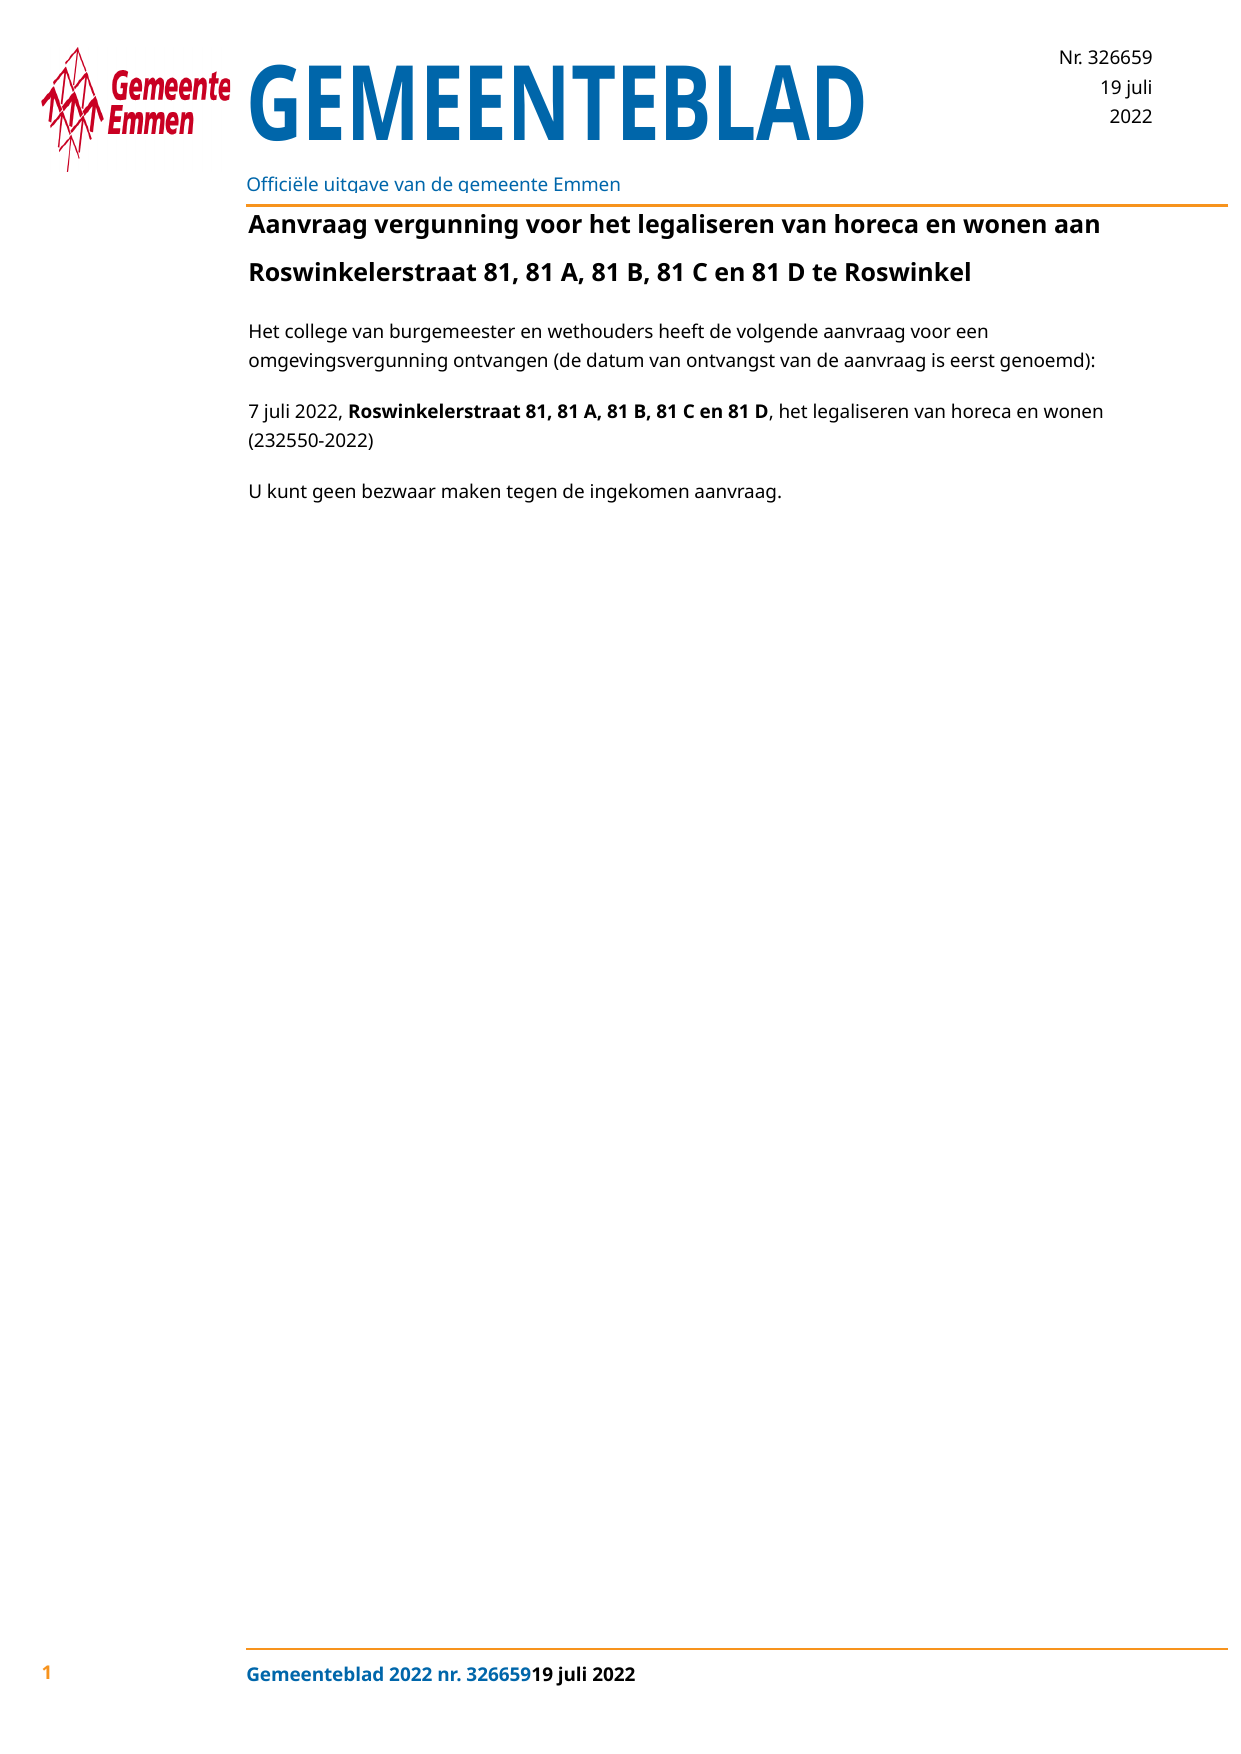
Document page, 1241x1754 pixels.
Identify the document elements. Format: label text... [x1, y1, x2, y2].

picture [41, 47, 231, 172]
text Het college van burgemeester en wethouders heeft de volgende aanvraag voor een omgevingsvergunning ontvangen (de datum van ontvangst van de aanvraag is eerst genoemd): [248, 318, 1152, 373]
text 7 juli 2022, Roswinkelerstraat 81, 81 A, 81 B, 81 C en 81 D, het legaliseren van horeca en wonen (232550-2022) [248, 398, 1152, 453]
text Aanvraag vergunning voor het legaliseren van horeca en wonen aan Roswinkelerstraat 81, 81 A, 81 B, 81 C en 81 D te Roswinkel [248, 207, 1152, 288]
text U kunt geen bezwaar maken tegen de ingekomen aanvraag. [248, 478, 1152, 504]
